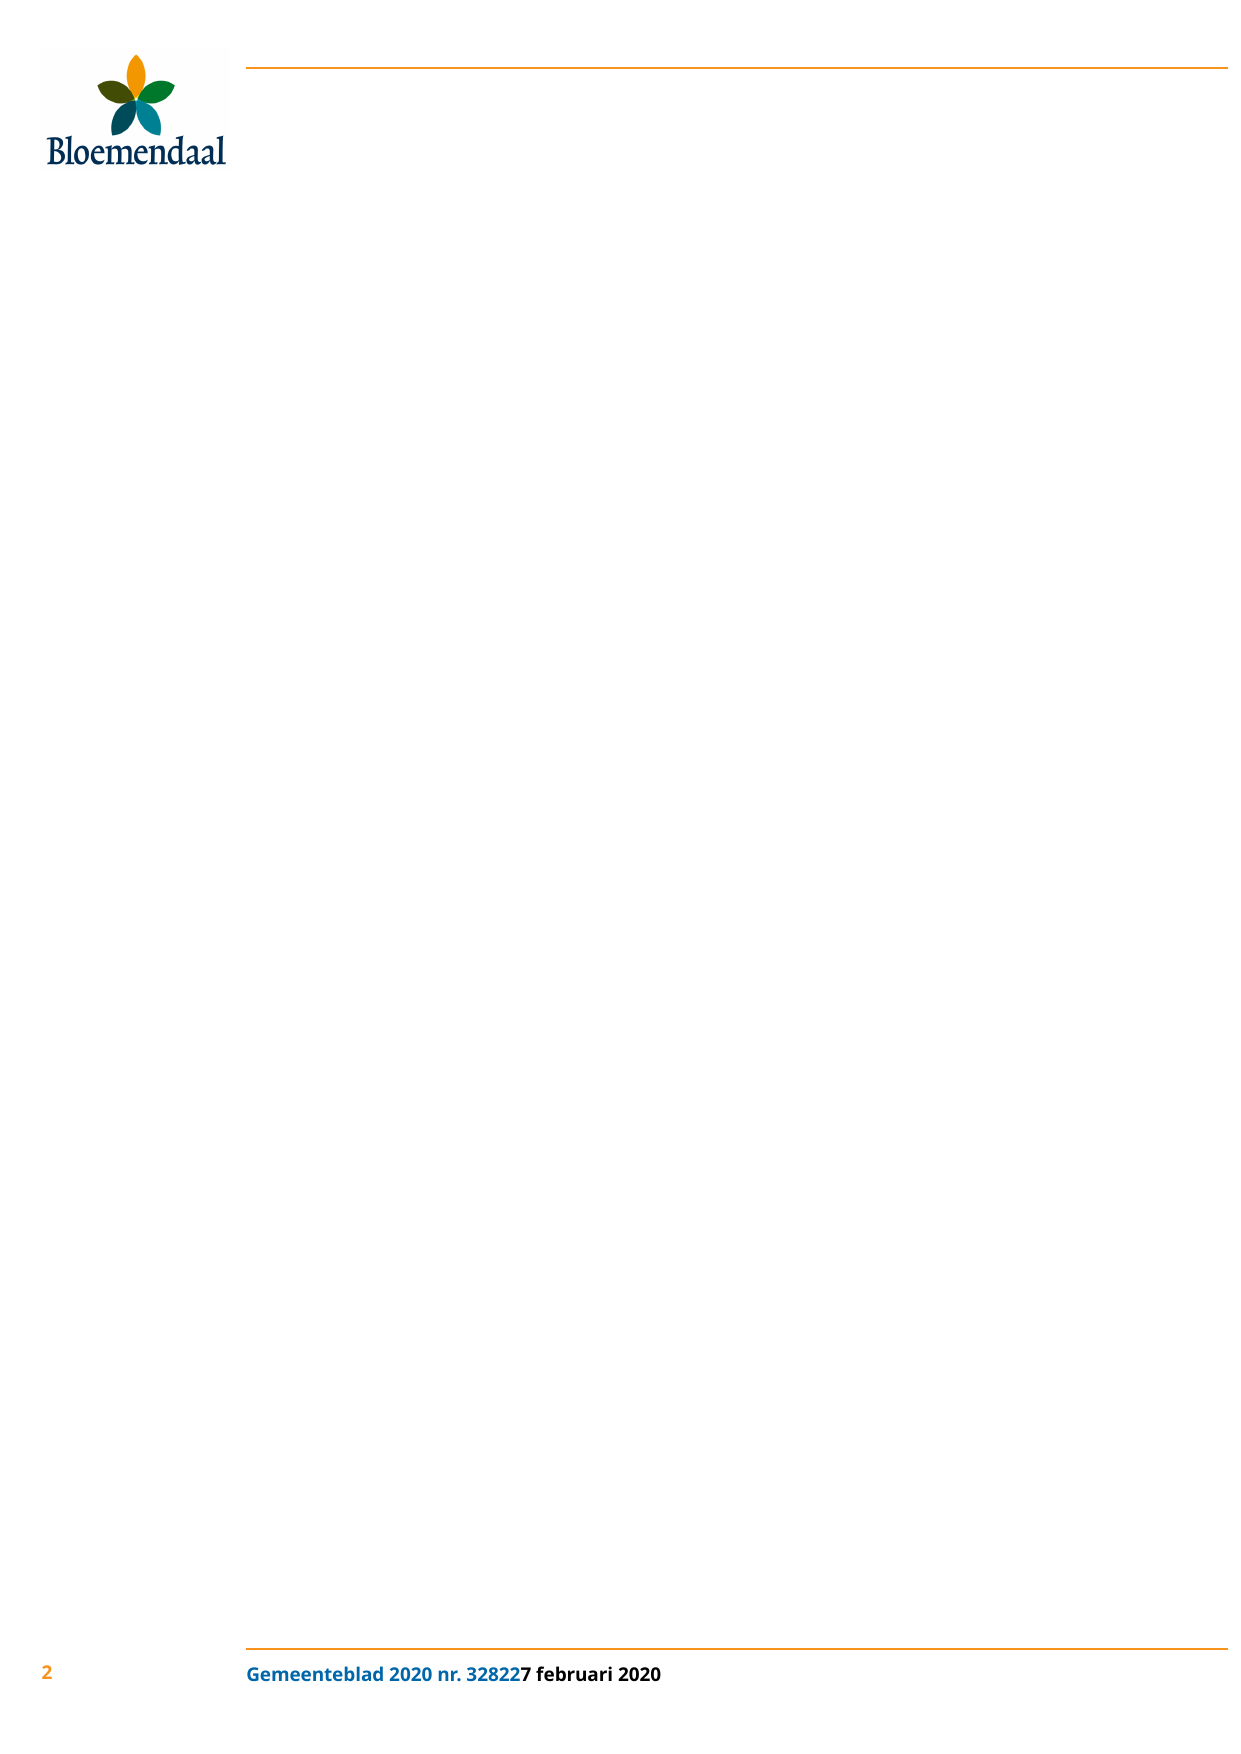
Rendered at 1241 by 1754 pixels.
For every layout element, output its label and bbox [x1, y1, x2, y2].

picture [41, 47, 231, 172]
